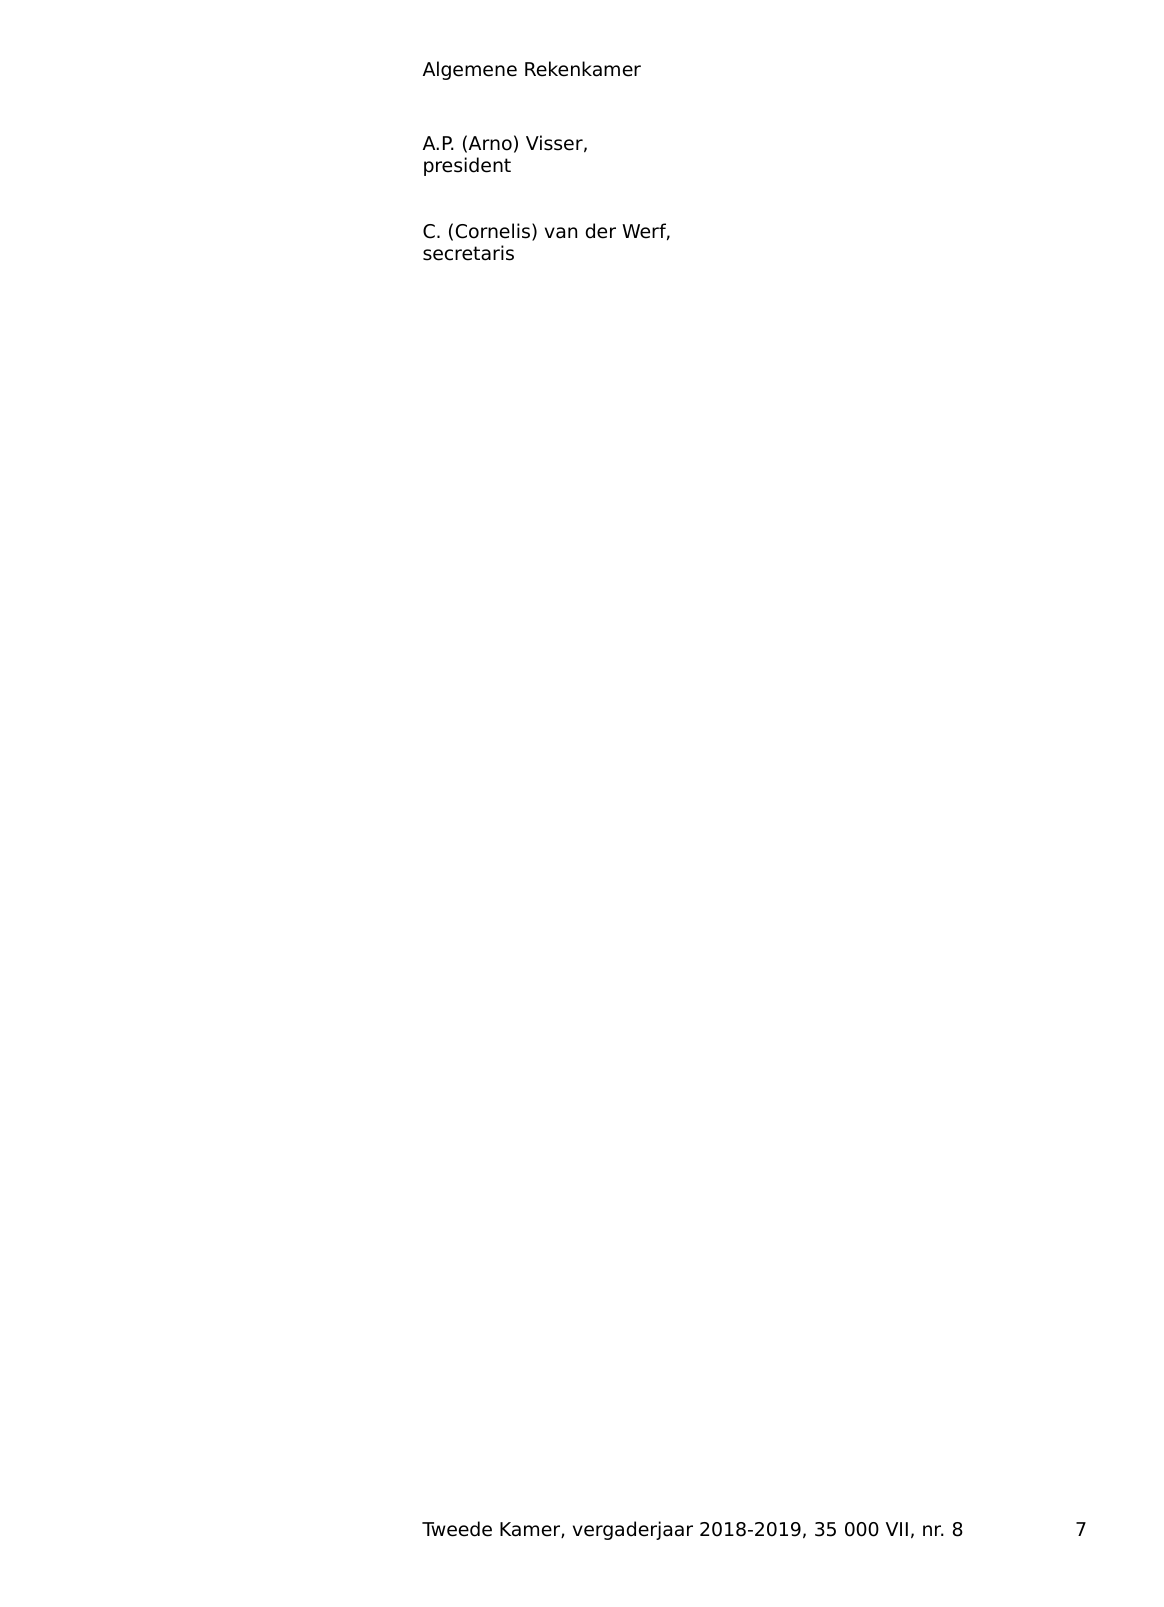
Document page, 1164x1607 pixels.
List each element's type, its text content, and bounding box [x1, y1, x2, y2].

text A.P. (Arno) Visser, president [422, 111, 1087, 177]
text C. (Cornelis) van der Werf, secretaris [422, 199, 1087, 265]
text Algemene Rekenkamer [422, 59, 1087, 81]
